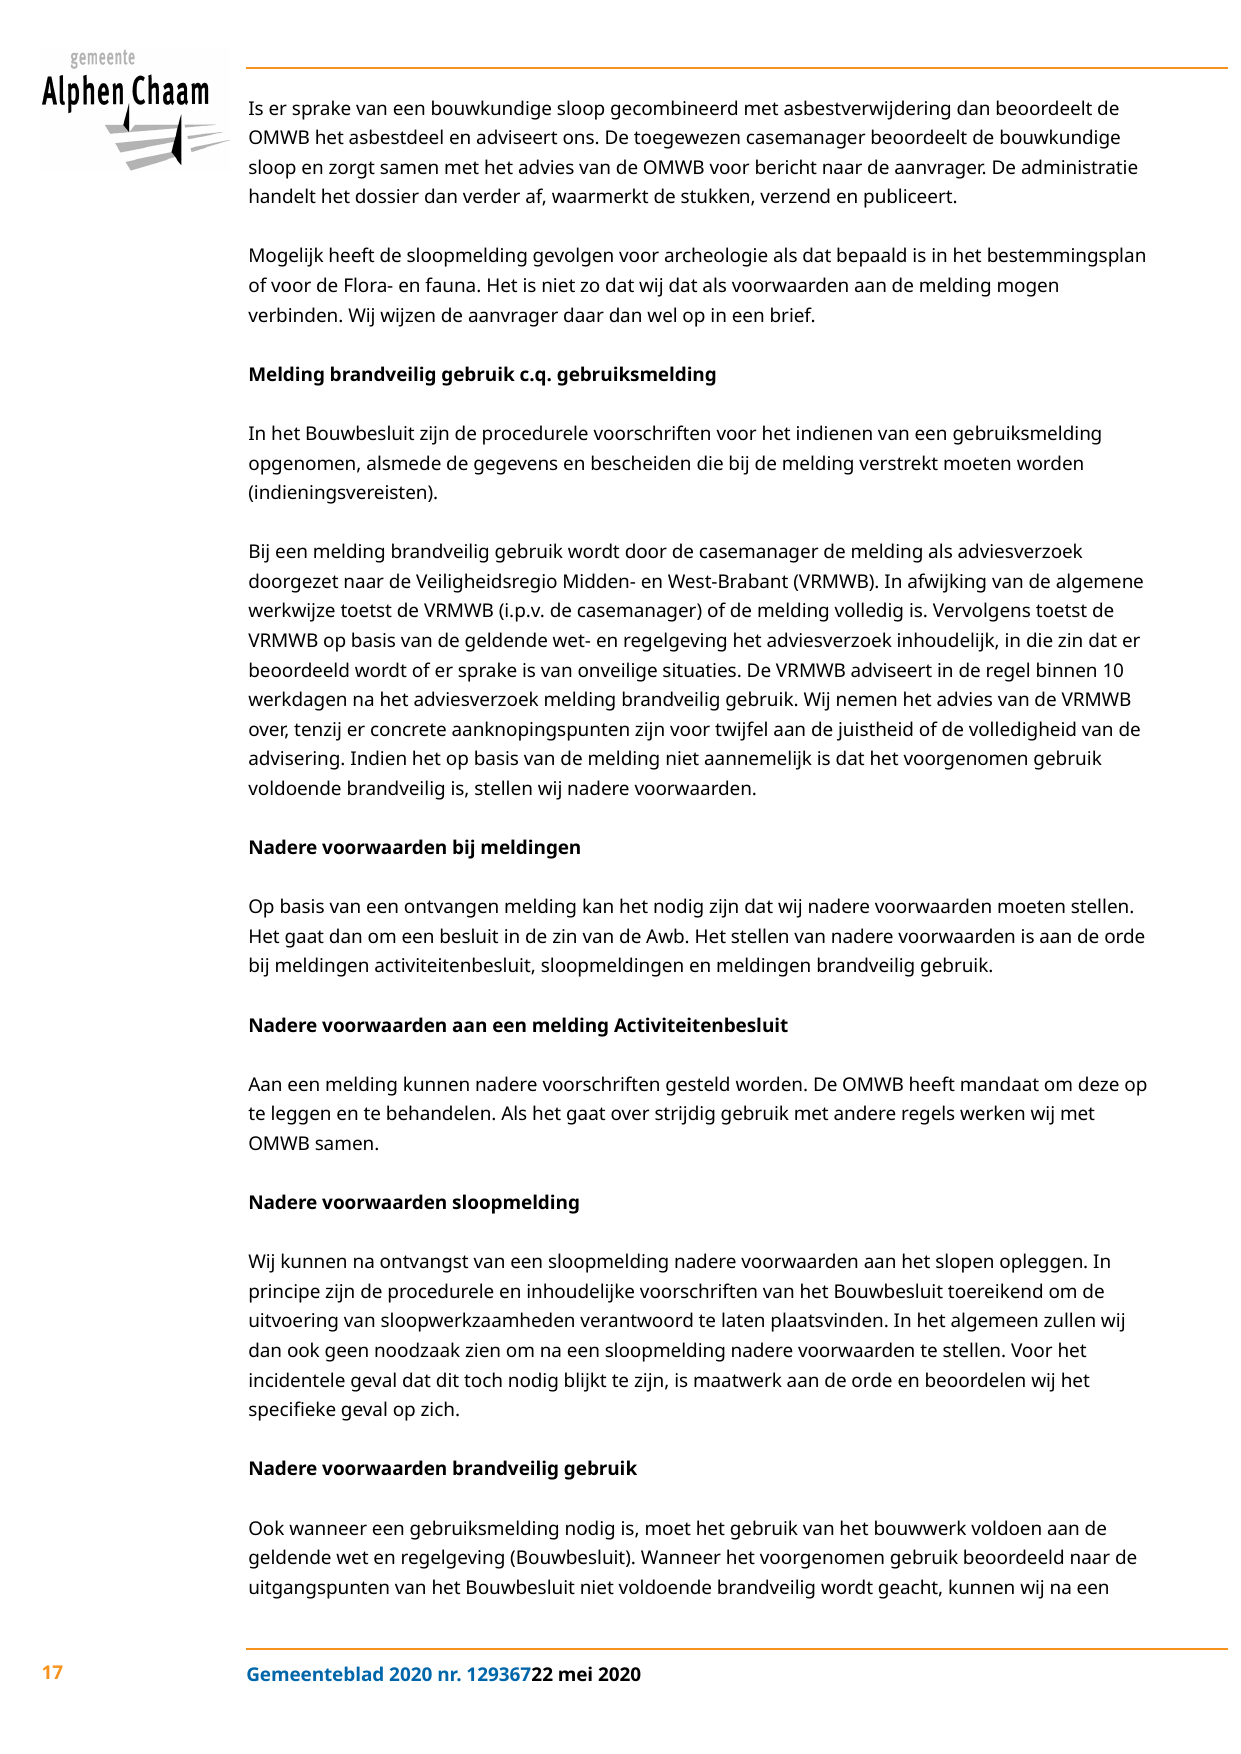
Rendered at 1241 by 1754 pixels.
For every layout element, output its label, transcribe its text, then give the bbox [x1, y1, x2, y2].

text Op basis van een ontvangen melding kan het nodig zijn dat wij nadere voorwaarden moeten stellen. Het gaat dan om een besluit in de zin van de Awb. Het stellen van nadere voorwaarden is aan de orde bij meldingen activiteitenbesluit, sloopmeldingen en meldingen brandveilig gebruik. [248, 893, 1152, 978]
text Mogelijk heeft de sloopmelding gevolgen voor archeologie als dat bepaald is in het bestemmingsplan of voor de Flora- en fauna. Het is niet zo dat wij dat als voorwaarden aan de melding mogen verbinden. Wij wijzen de aanvrager daar dan wel op in een brief. [248, 243, 1152, 328]
text Nadere voorwaarden aan een melding Activiteitenbesluit [248, 1012, 1152, 1038]
text Ook wanneer een gebruiksmelding nodig is, moet het gebruik van het bouwwerk voldoen aan de geldende wet en regelgeving (Bouwbesluit). Wanneer het voorgenomen gebruik beoordeeld naar de uitgangspunten van het Bouwbesluit niet voldoende brandveilig wordt geacht, kunnen wij na een [248, 1515, 1152, 1600]
text Nadere voorwaarden brandveilig gebruik [248, 1456, 1152, 1481]
text Is er sprake van een bouwkundige sloop gecombineerd met asbestverwijdering dan beoordeelt de OMWB het asbestdeel en adviseert ons. De toegewezen casemanager beoordeelt de bouwkundige sloop en zorgt samen met het advies van de OMWB voor bericht naar de aanvrager. De administratie handelt het dossier dan verder af, waarmerkt de stukken, verzend en publiceert. [248, 95, 1152, 209]
text Bij een melding brandveilig gebruik wordt door de casemanager de melding als adviesverzoek doorgezet naar de Veiligheidsregio Midden- en West-Brabant (VRMWB). In afwijking van de algemene werkwijze toetst de VRMWB (i.p.v. de casemanager) of de melding volledig is. Vervolgens toetst de VRMWB op basis van de geldende wet- en regelgeving het adviesverzoek inhoudelijk, in die zin dat er beoordeeld wordt of er sprake is van onveilige situaties. De VRMWB adviseert in de regel binnen 10 werkdagen na het adviesverzoek melding brandveilig gebruik. Wij nemen het advies van de VRMWB over, tenzij er concrete aanknopingspunten zijn voor twijfel aan de juistheid of de volledigheid van de advisering. Indien het op basis van de melding niet aannemelijk is dat het voorgenomen gebruik voldoende brandveilig is, stellen wij nadere voorwaarden. [248, 538, 1152, 801]
text Wij kunnen na ontvangst van een sloopmelding nadere voorwaarden aan het slopen opleggen. In principe zijn de procedurele en inhoudelijke voorschriften van het Bouwbesluit toereikend om de uitvoering van sloopwerkzaamheden verantwoord te laten plaatsvinden. In het algemeen zullen wij dan ook geen noodzaak zien om na een sloopmelding nadere voorwaarden te stellen. Voor het incidentele geval dat dit toch nodig blijkt te zijn, is maatwerk aan de orde en beoordelen wij het specifieke geval op zich. [248, 1248, 1152, 1422]
text Nadere voorwaarden bij meldingen [248, 834, 1152, 860]
picture [41, 47, 231, 172]
text Nadere voorwaarden sloopmelding [248, 1189, 1152, 1215]
text In het Bouwbesluit zijn de procedurele voorschriften voor het indienen van een gebruiksmelding opgenomen, alsmede de gegevens en bescheiden die bij de melding verstrekt moeten worden (indieningsvereisten). [248, 420, 1152, 505]
text Aan een melding kunnen nadere voorschriften gesteld worden. De OMWB heeft mandaat om deze op te leggen en te behandelen. Als het gaat over strijdig gebruik met andere regels werken wij met OMWB samen. [248, 1071, 1152, 1156]
text Melding brandveilig gebruik c.q. gebruiksmelding [248, 361, 1152, 387]
